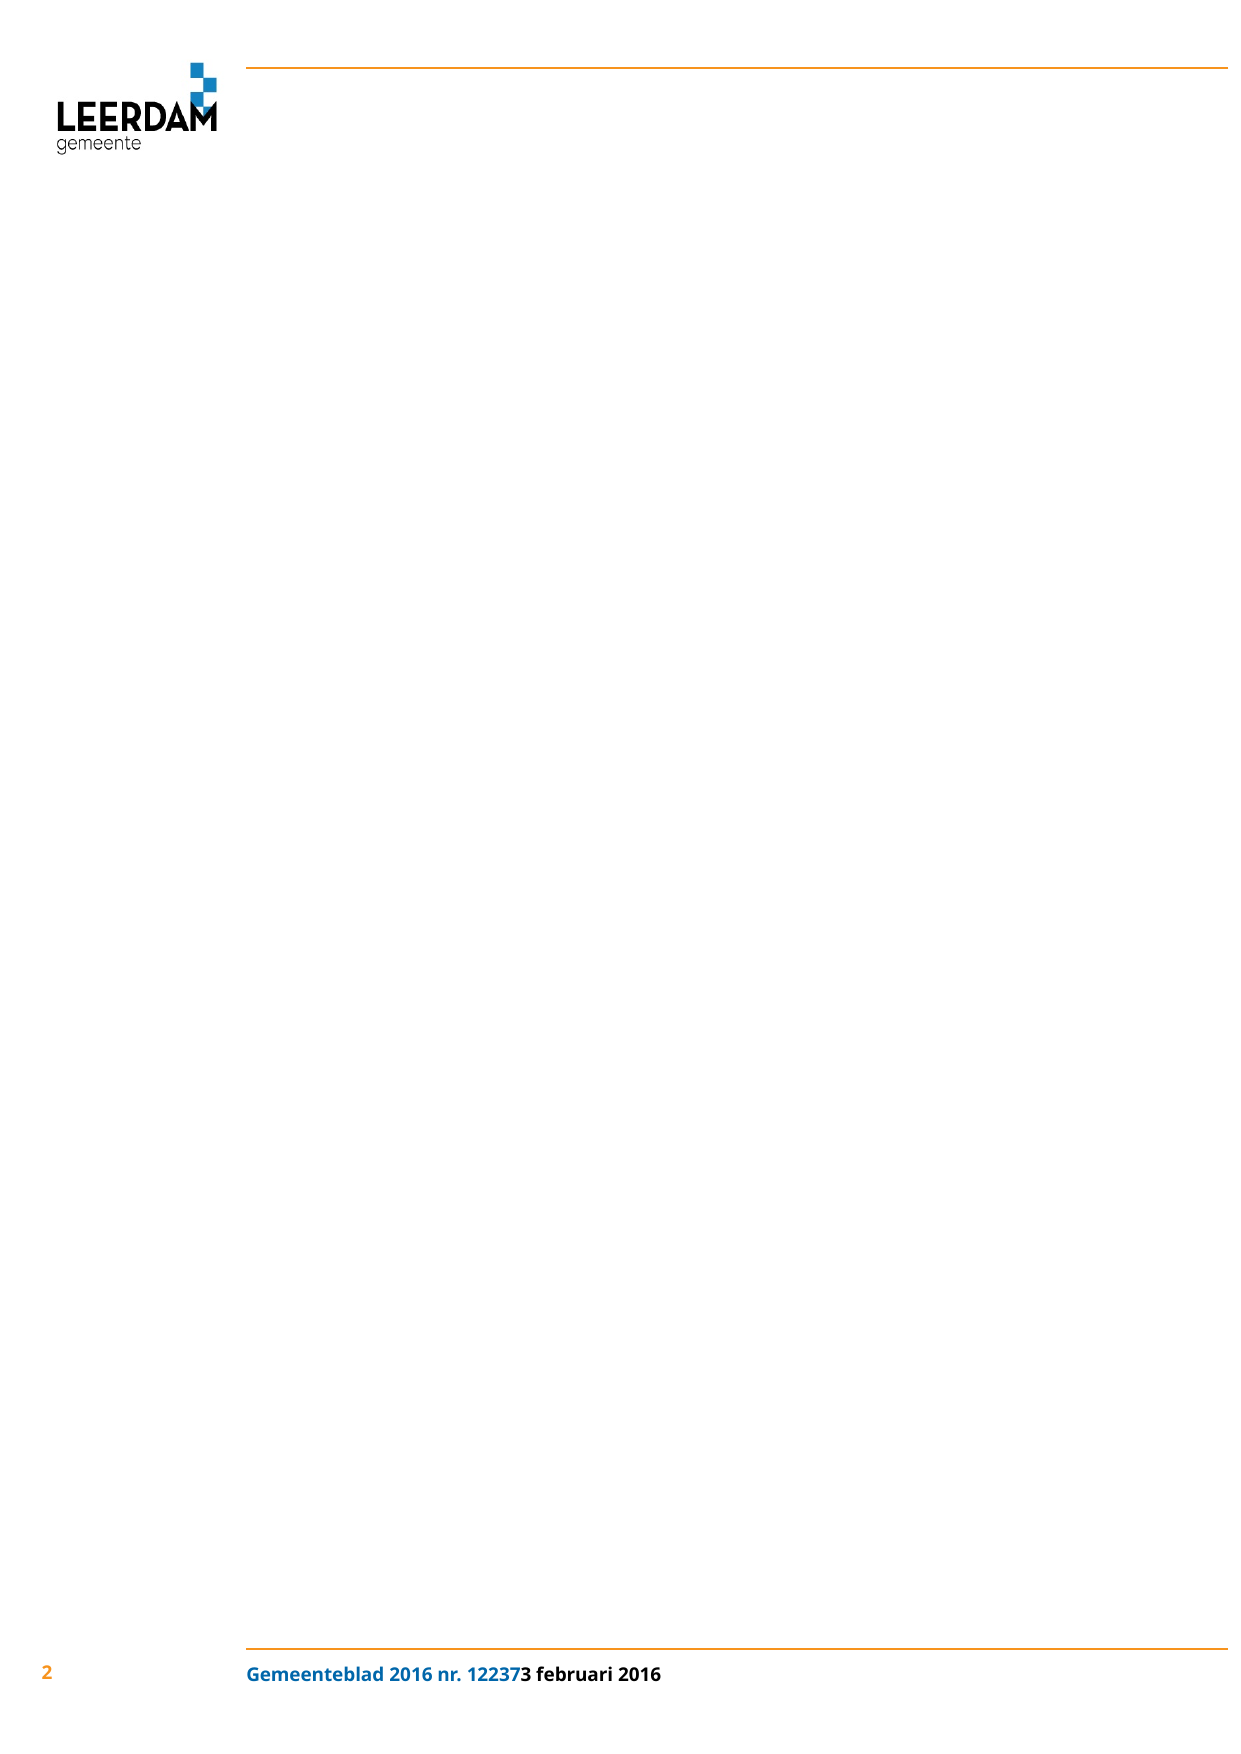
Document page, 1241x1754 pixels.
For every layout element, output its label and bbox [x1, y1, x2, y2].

picture [41, 47, 231, 172]
